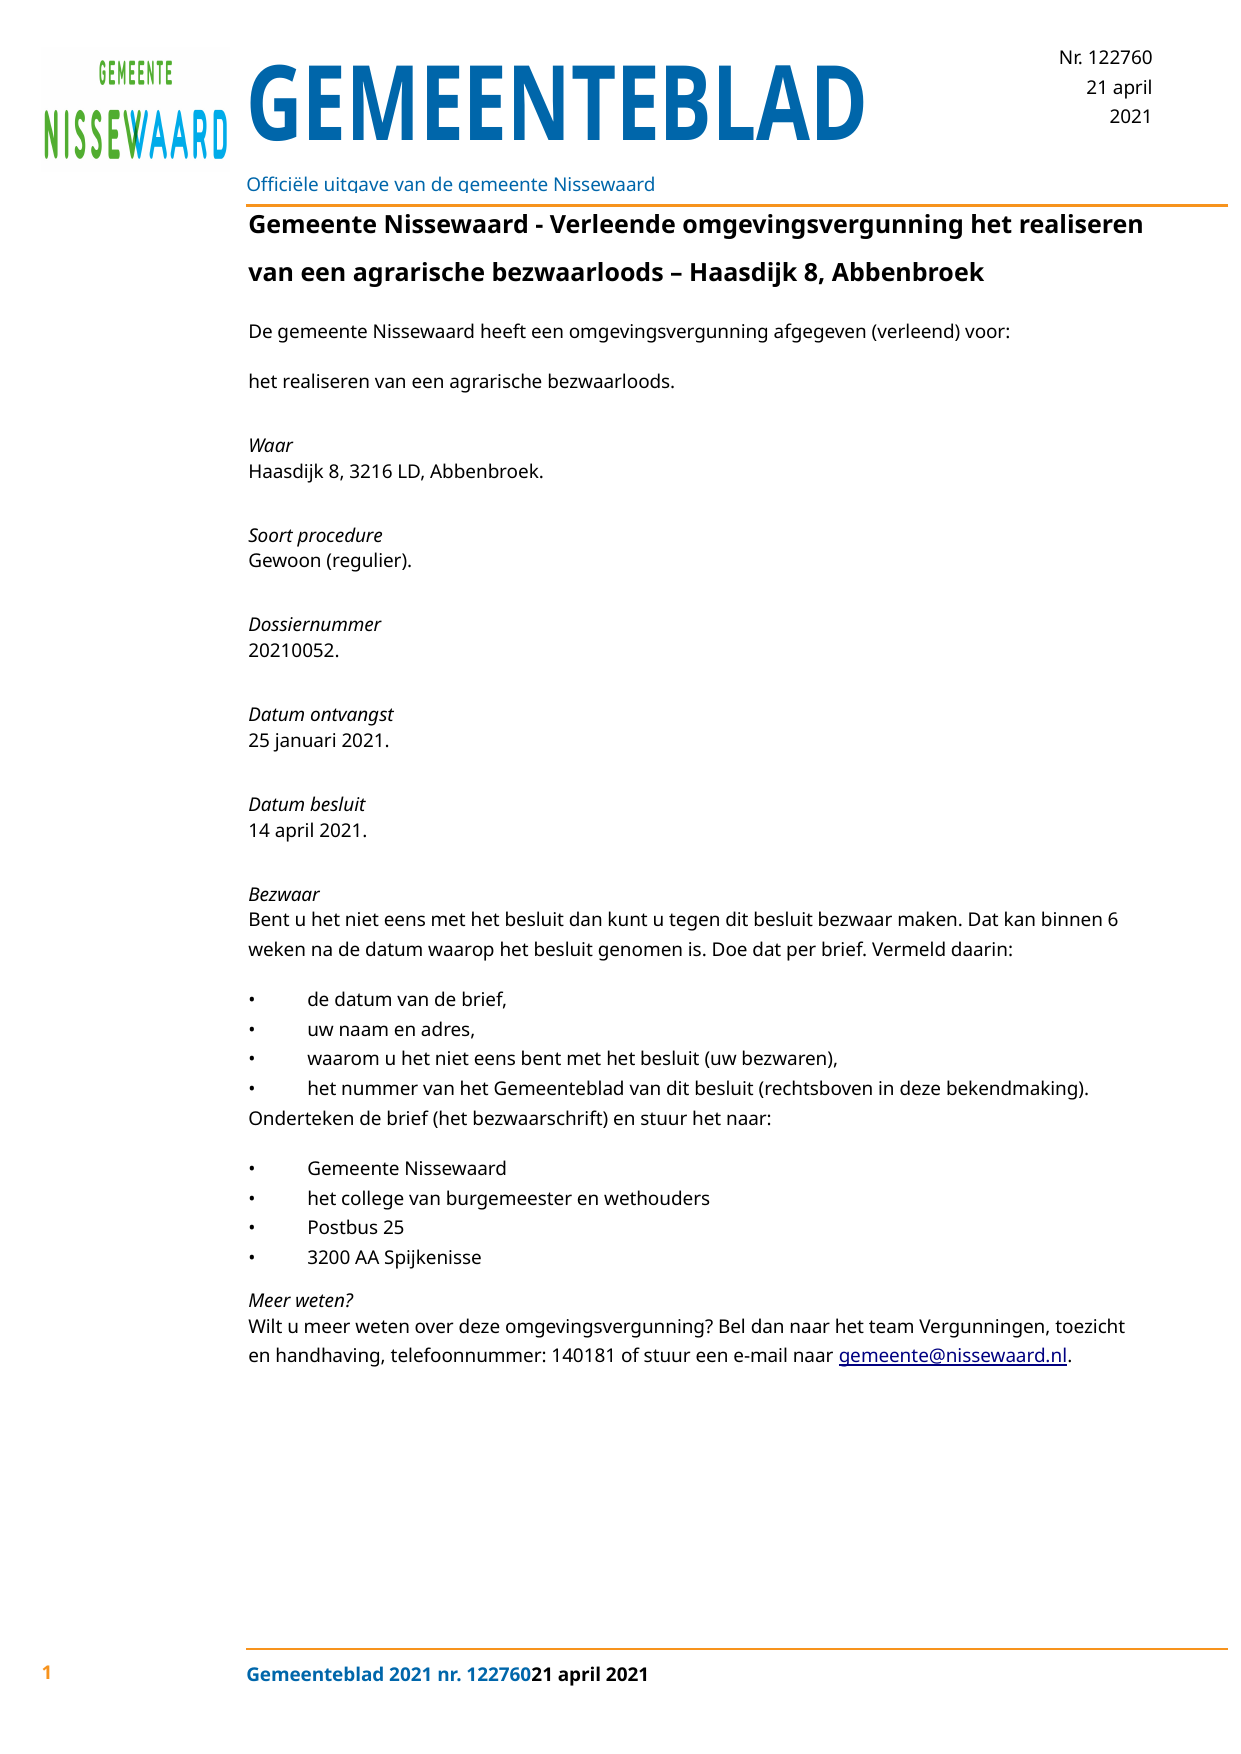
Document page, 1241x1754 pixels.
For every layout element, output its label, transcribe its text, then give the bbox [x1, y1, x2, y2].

text Datum ontvangst [248, 701, 1152, 727]
text Dossiernummer [248, 612, 1152, 637]
list 3200 AA Spijkenisse [248, 1244, 1152, 1270]
text het realiseren van een agrarische bezwaarloods. [248, 368, 1152, 394]
text 14 april 2021. [248, 817, 1152, 842]
text Haasdijk 8, 3216 LD, Abbenbroek. [248, 458, 1152, 484]
text Wilt u meer weten over deze omgevingsvergunning? Bel dan naar het team Vergunningen, toezicht en handhaving, telefoonnummer: 140181 of stuur een e-mail naar gemeente@nissewaard.nl. [248, 1313, 1152, 1368]
list de datum van de brief, [248, 986, 1152, 1012]
list waarom u het niet eens bent met het besluit (uw bezwaren), [248, 1046, 1152, 1071]
text Onderteken de brief (het bezwaarschrift) en stuur het naar: [248, 1105, 1152, 1131]
text De gemeente Nissewaard heeft een omgevingsvergunning afgegeven (verleend) voor: [248, 318, 1152, 344]
text Datum besluit [248, 791, 1152, 817]
text Waar [248, 432, 1152, 458]
text 20210052. [248, 637, 1152, 663]
text Bezwaar [248, 881, 1152, 906]
text Gewoon (regulier). [248, 548, 1152, 573]
list het college van burgemeester en wethouders [248, 1185, 1152, 1211]
text Meer weten? [248, 1287, 1152, 1313]
list Postbus 25 [248, 1214, 1152, 1240]
list Gemeente Nissewaard [248, 1155, 1152, 1181]
text Gemeente Nissewaard - Verleende omgevingsvergunning het realiseren van een agrarische bezwaarloods – Haasdijk 8, Abbenbroek [248, 207, 1152, 288]
picture [41, 47, 231, 172]
text 25 januari 2021. [248, 727, 1152, 753]
list het nummer van het Gemeenteblad van dit besluit (rechtsboven in deze bekendmaking). [248, 1075, 1152, 1101]
list uw naam en adres, [248, 1016, 1152, 1042]
text Bent u het niet eens met het besluit dan kunt u tegen dit besluit bezwaar maken. Dat kan binnen 6 weken na de datum waarop het besluit genomen is. Doe dat per brief. Vermeld daarin: [248, 906, 1152, 962]
text Soort procedure [248, 522, 1152, 548]
